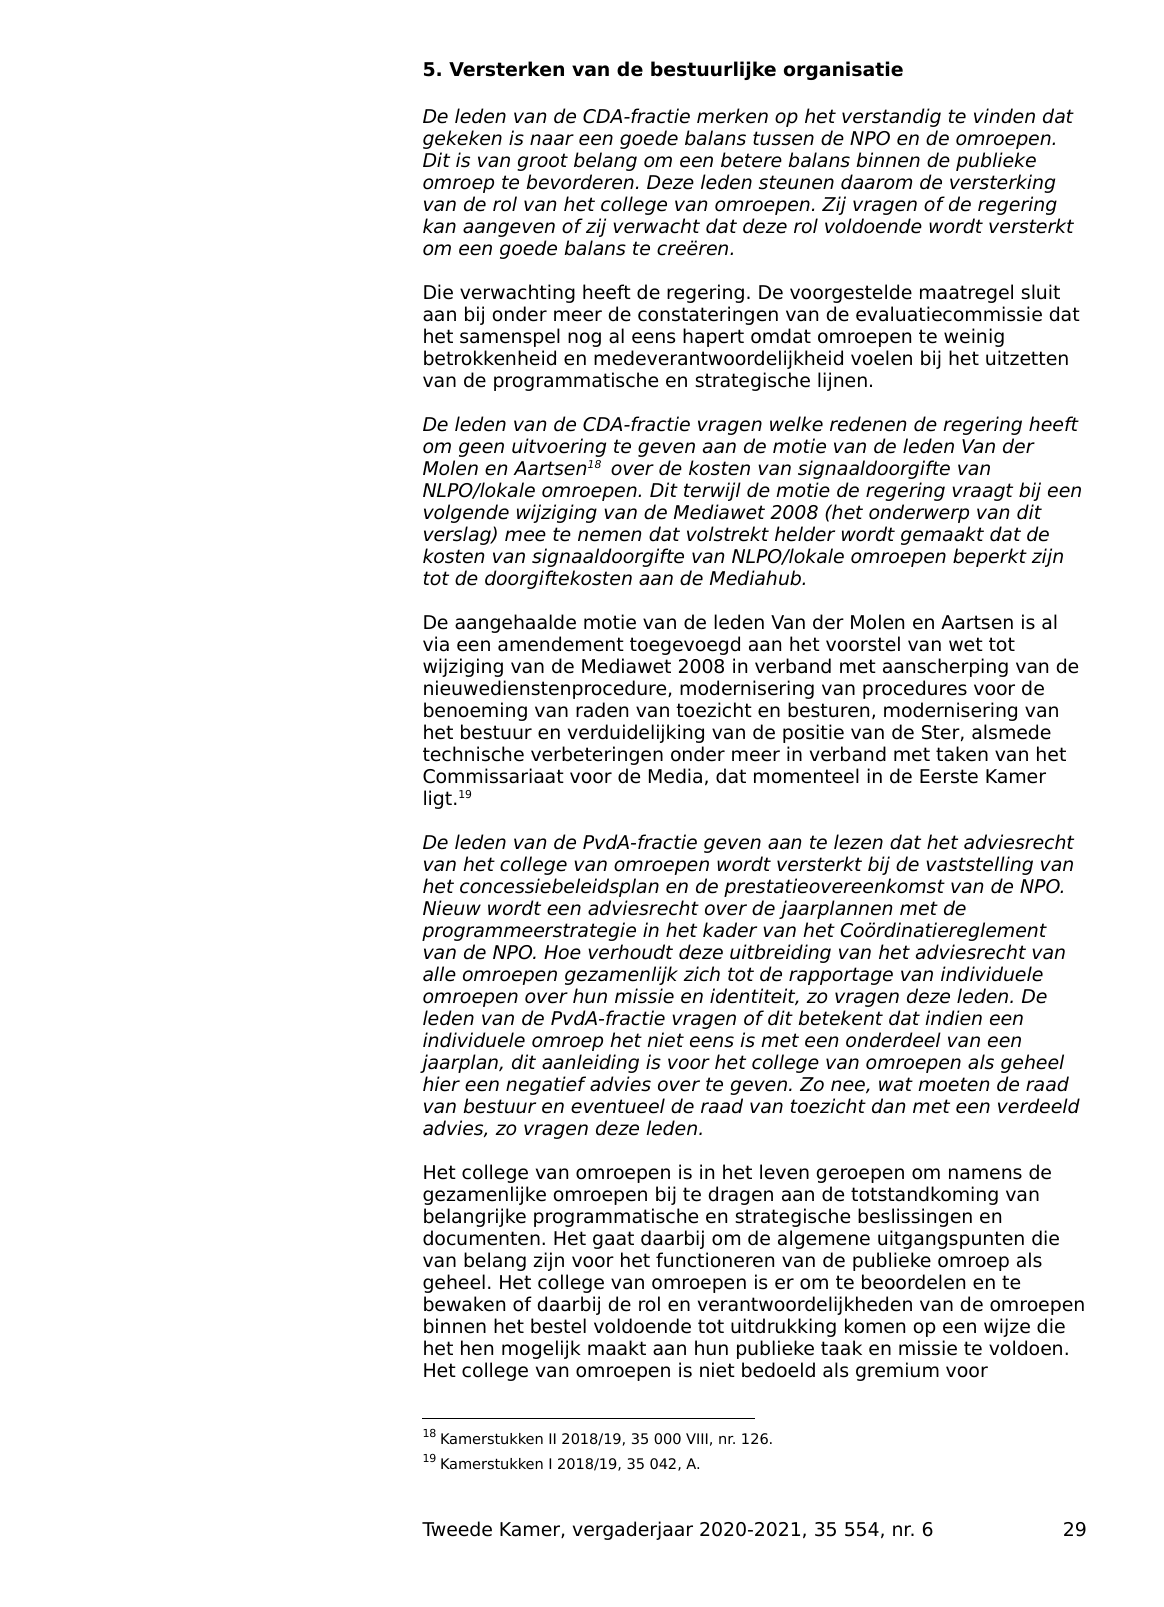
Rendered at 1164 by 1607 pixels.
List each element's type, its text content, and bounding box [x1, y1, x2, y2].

text De leden van de CDA-fractie merken op het verstandig te vinden dat gekeken is naar een goede balans tussen de NPO en de omroepen. Dit is van groot belang om een betere balans binnen de publieke omroep te bevorderen. Deze leden steunen daarom de versterking van de rol van het college van omroepen. Zij vragen of de regering kan aangeven of zij verwacht dat deze rol voldoende wordt versterkt om een goede balans te creëren. [422, 106, 1087, 260]
text Kamerstukken I 2018/19, 35 042, A. [422, 1452, 1087, 1474]
text De aangehaalde motie van de leden Van der Molen en Aartsen is al via een amendement toegevoegd aan het voorstel van wet tot wijziging van de Mediawet 2008 in verband met aanscherping van de nieuwedienstenprocedure, modernisering van procedures voor de benoeming van raden van toezicht en besturen, modernisering van het bestuur en verduidelijking van de positie van de Ster, alsmede technische verbeteringen onder meer in verband met taken van het Commissariaat voor de Media, dat momenteel in de Eerste Kamer ligt. [422, 612, 1087, 810]
text De leden van de PvdA-fractie geven aan te lezen dat het adviesrecht van het college van omroepen wordt versterkt bij de vaststelling van het concessiebeleidsplan en de prestatieovereenkomst van de NPO. Nieuw wordt een adviesrecht over de jaarplannen met de programmeerstrategie in het kader van het Coördinatiereglement van de NPO. Hoe verhoudt deze uitbreiding van het adviesrecht van alle omroepen gezamenlijk zich tot de rapportage van individuele omroepen over hun missie en identiteit, zo vragen deze leden. De leden van de PvdA-fractie vragen of dit betekent dat indien een individuele omroep het niet eens is met een onderdeel van een jaarplan, dit aanleiding is voor het college van omroepen als geheel hier een negatief advies over te geven. Zo nee, wat moeten de raad van bestuur en eventueel de raad van toezicht dan met een verdeeld advies, zo vragen deze leden. [422, 832, 1087, 1140]
text De leden van de CDA-fractie vragen welke redenen de regering heeft om geen uitvoering te geven aan de motie van de leden Van der Molen en Aartsen over de kosten van signaaldoorgifte van NLPO/lokale omroepen. Dit terwijl de motie de regering vraagt bij een volgende wijziging van de Mediawet 2008 (het onderwerp van dit verslag) mee te nemen dat volstrekt helder wordt gemaakt dat de kosten van signaaldoorgifte van NLPO/lokale omroepen beperkt zijn tot de doorgiftekosten aan de Mediahub. [422, 414, 1087, 590]
text Kamerstukken II 2018/19, 35 000 VIII, nr. 126. [422, 1427, 1087, 1449]
text Die verwachting heeft de regering. De voorgestelde maatregel sluit aan bij onder meer de constateringen van de evaluatiecommissie dat het samenspel nog al eens hapert omdat omroepen te weinig betrokkenheid en medeverantwoordelijkheid voelen bij het uitzetten van de programmatische en strategische lijnen. [422, 282, 1087, 392]
text Het college van omroepen is in het leven geroepen om namens de gezamenlijke omroepen bij te dragen aan de totstandkoming van belangrijke programmatische en strategische beslissingen en documenten. Het gaat daarbij om de algemene uitgangspunten die van belang zijn voor het functioneren van de publieke omroep als geheel. Het college van omroepen is er om te beoordelen en te bewaken of daarbij de rol en verantwoordelijkheden van de omroepen binnen het bestel voldoende tot uitdrukking komen op een wijze die het hen mogelijk maakt aan hun publieke taak en missie te voldoen. Het college van omroepen is niet bedoeld als gremium voor [422, 1162, 1087, 1382]
subtitle 5. Versterken van de bestuurlijke organisatie [422, 59, 1087, 81]
